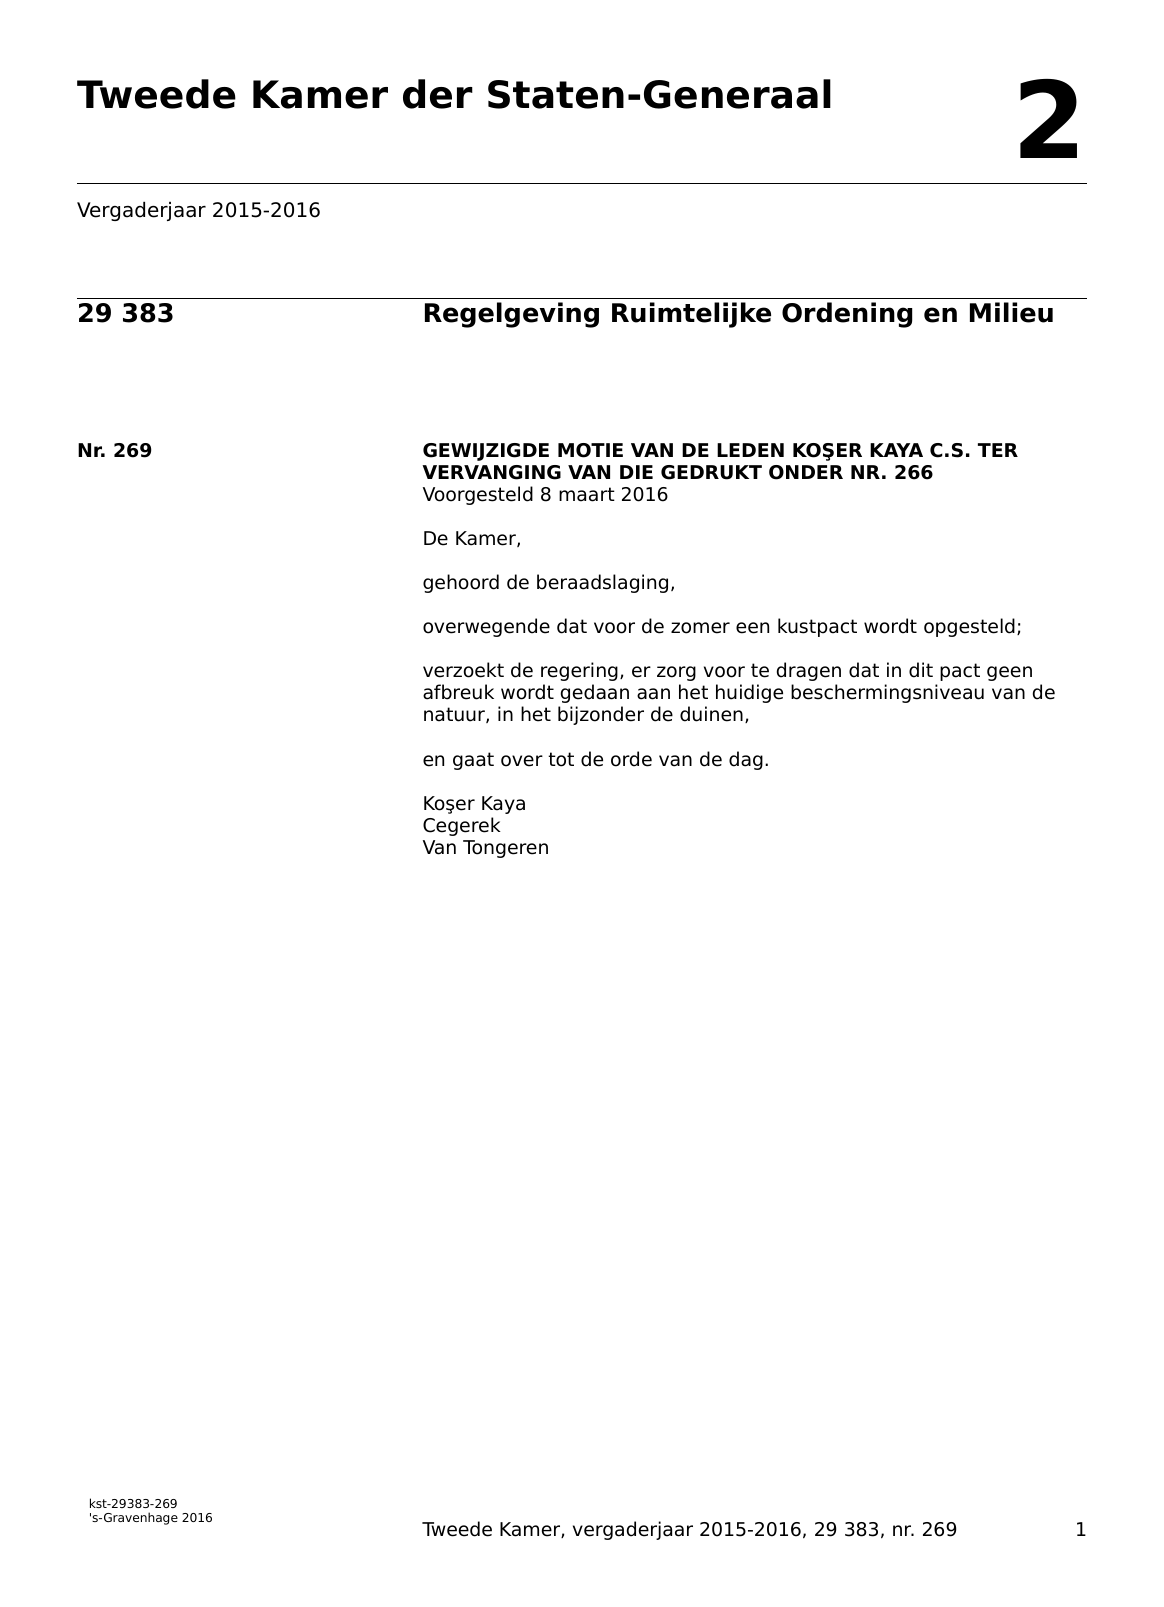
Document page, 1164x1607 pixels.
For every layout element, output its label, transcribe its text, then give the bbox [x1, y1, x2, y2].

text Van Tongeren [422, 837, 1087, 858]
text en gaat over tot de orde van de dag. [422, 748, 1087, 770]
text De Kamer, [422, 528, 1087, 550]
table_header Tweede Kamer der Staten-Generaal [77, 59, 886, 183]
subtitle Nr. 269 GEWIJZIGDE MOTIE VAN DE LEDEN KOŞER KAYA C.S. TER VERVANGING VAN DIE GEDRUKT ONDER NR. 266 [77, 440, 1087, 484]
table_cell Vergaderjaar 2015-2016 [77, 184, 1087, 298]
text 's-Gravenhage 2016 [88, 1511, 323, 1525]
text verzoekt de regering, er zorg voor te dragen dat in dit pact geen afbreuk wordt gedaan aan het huidige beschermingsniveau van de natuur, in het bijzonder de duinen, [422, 660, 1087, 726]
text Koşer Kaya [422, 793, 1087, 814]
text kst-29383-269 [88, 1497, 323, 1511]
text Voorgesteld 8 maart 2016 [422, 484, 1087, 506]
text Cegerek [422, 814, 1087, 837]
text gehoord de beraadslaging, [422, 572, 1087, 594]
subtitle 29 383 Regelgeving Ruimtelijke Ordening en Milieu [77, 299, 1087, 329]
table_header 2 [886, 59, 1087, 183]
text overwegende dat voor de zomer een kustpact wordt opgesteld; [422, 616, 1087, 638]
